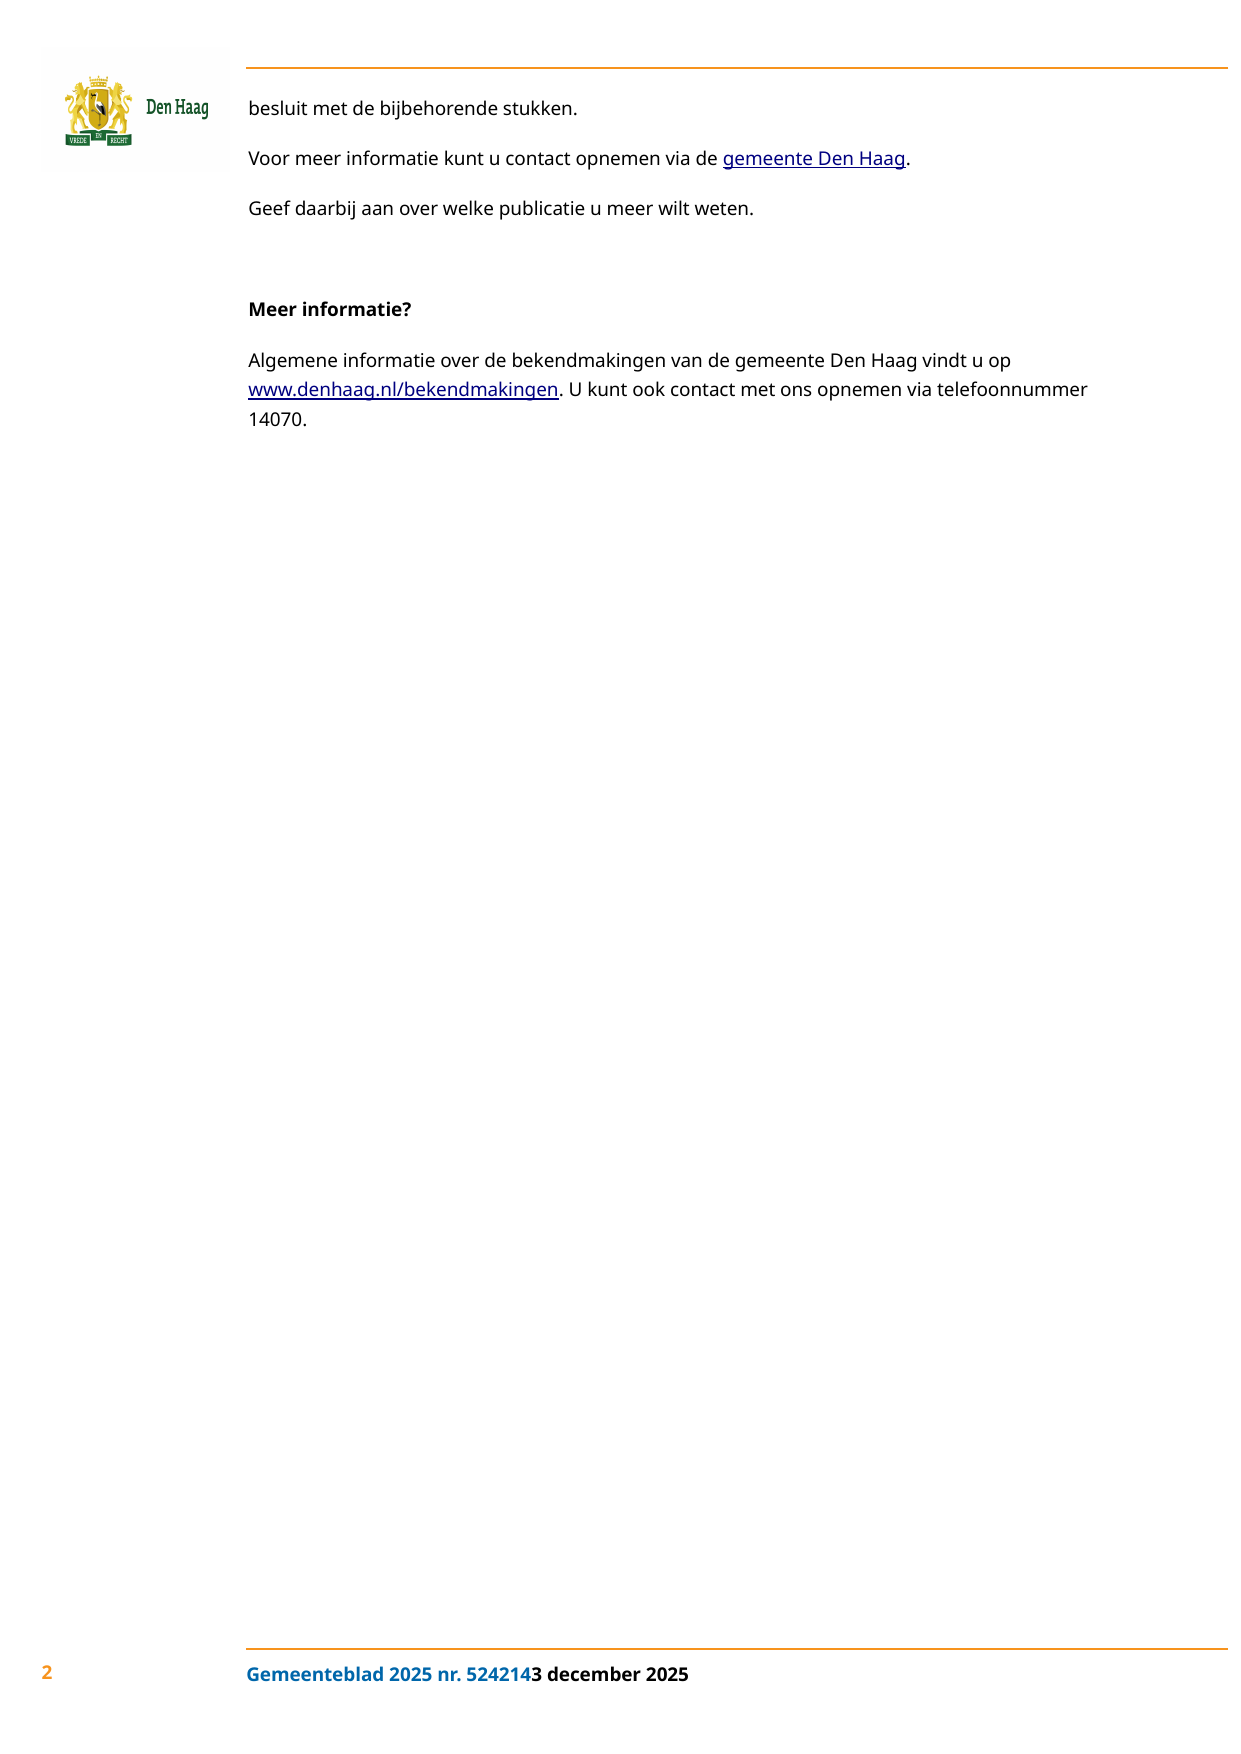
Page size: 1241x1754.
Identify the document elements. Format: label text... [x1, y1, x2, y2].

text besluit met de bijbehorende stukken. [248, 95, 1152, 121]
text Algemene informatie over de bekendmakingen van de gemeente Den Haag vindt u op www.denhaag.nl/bekendmakingen. U kunt ook contact met ons opnemen via telefoonnummer 14070. [248, 347, 1152, 432]
text Meer informatie? [248, 296, 1152, 322]
text Geef daarbij aan over welke publicatie u meer wilt weten. [248, 196, 1152, 221]
picture [41, 47, 231, 172]
text Voor meer informatie kunt u contact opnemen via de gemeente Den Haag. [248, 145, 1152, 171]
